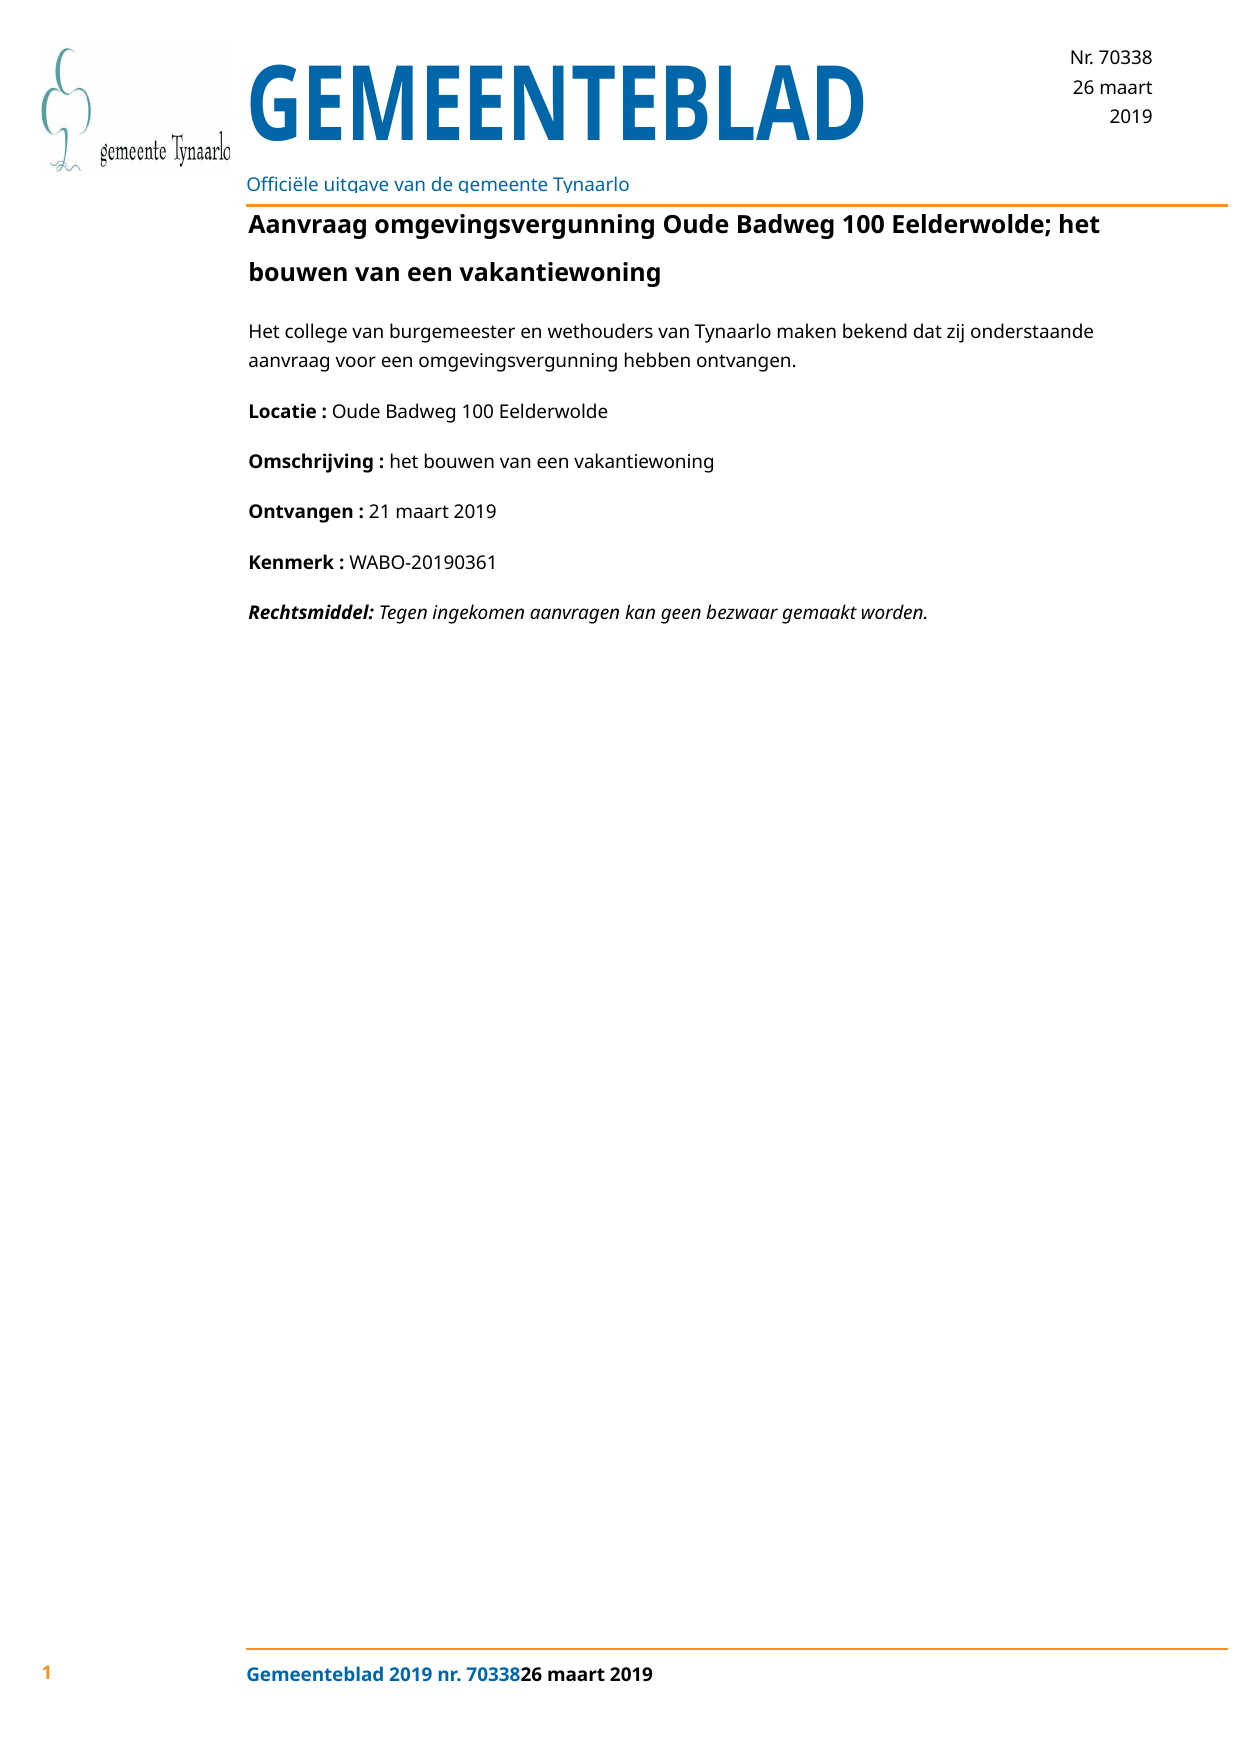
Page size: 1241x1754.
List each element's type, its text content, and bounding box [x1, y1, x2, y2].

text Aanvraag omgevingsvergunning Oude Badweg 100 Eelderwolde; het bouwen van een vakantiewoning [248, 207, 1152, 288]
text Rechtsmiddel: Tegen ingekomen aanvragen kan geen bezwaar gemaakt worden. [248, 599, 1152, 625]
text Kenmerk : WABO-20190361 [248, 549, 1152, 575]
text Het college van burgemeester en wethouders van Tynaarlo maken bekend dat zij onderstaande aanvraag voor een omgevingsvergunning hebben ontvangen. [248, 318, 1152, 373]
text Omschrijving : het bouwen van een vakantiewoning [248, 448, 1152, 474]
text Ontvangen : 21 maart 2019 [248, 499, 1152, 524]
picture [41, 47, 231, 172]
text Locatie : Oude Badweg 100 Eelderwolde [248, 398, 1152, 424]
